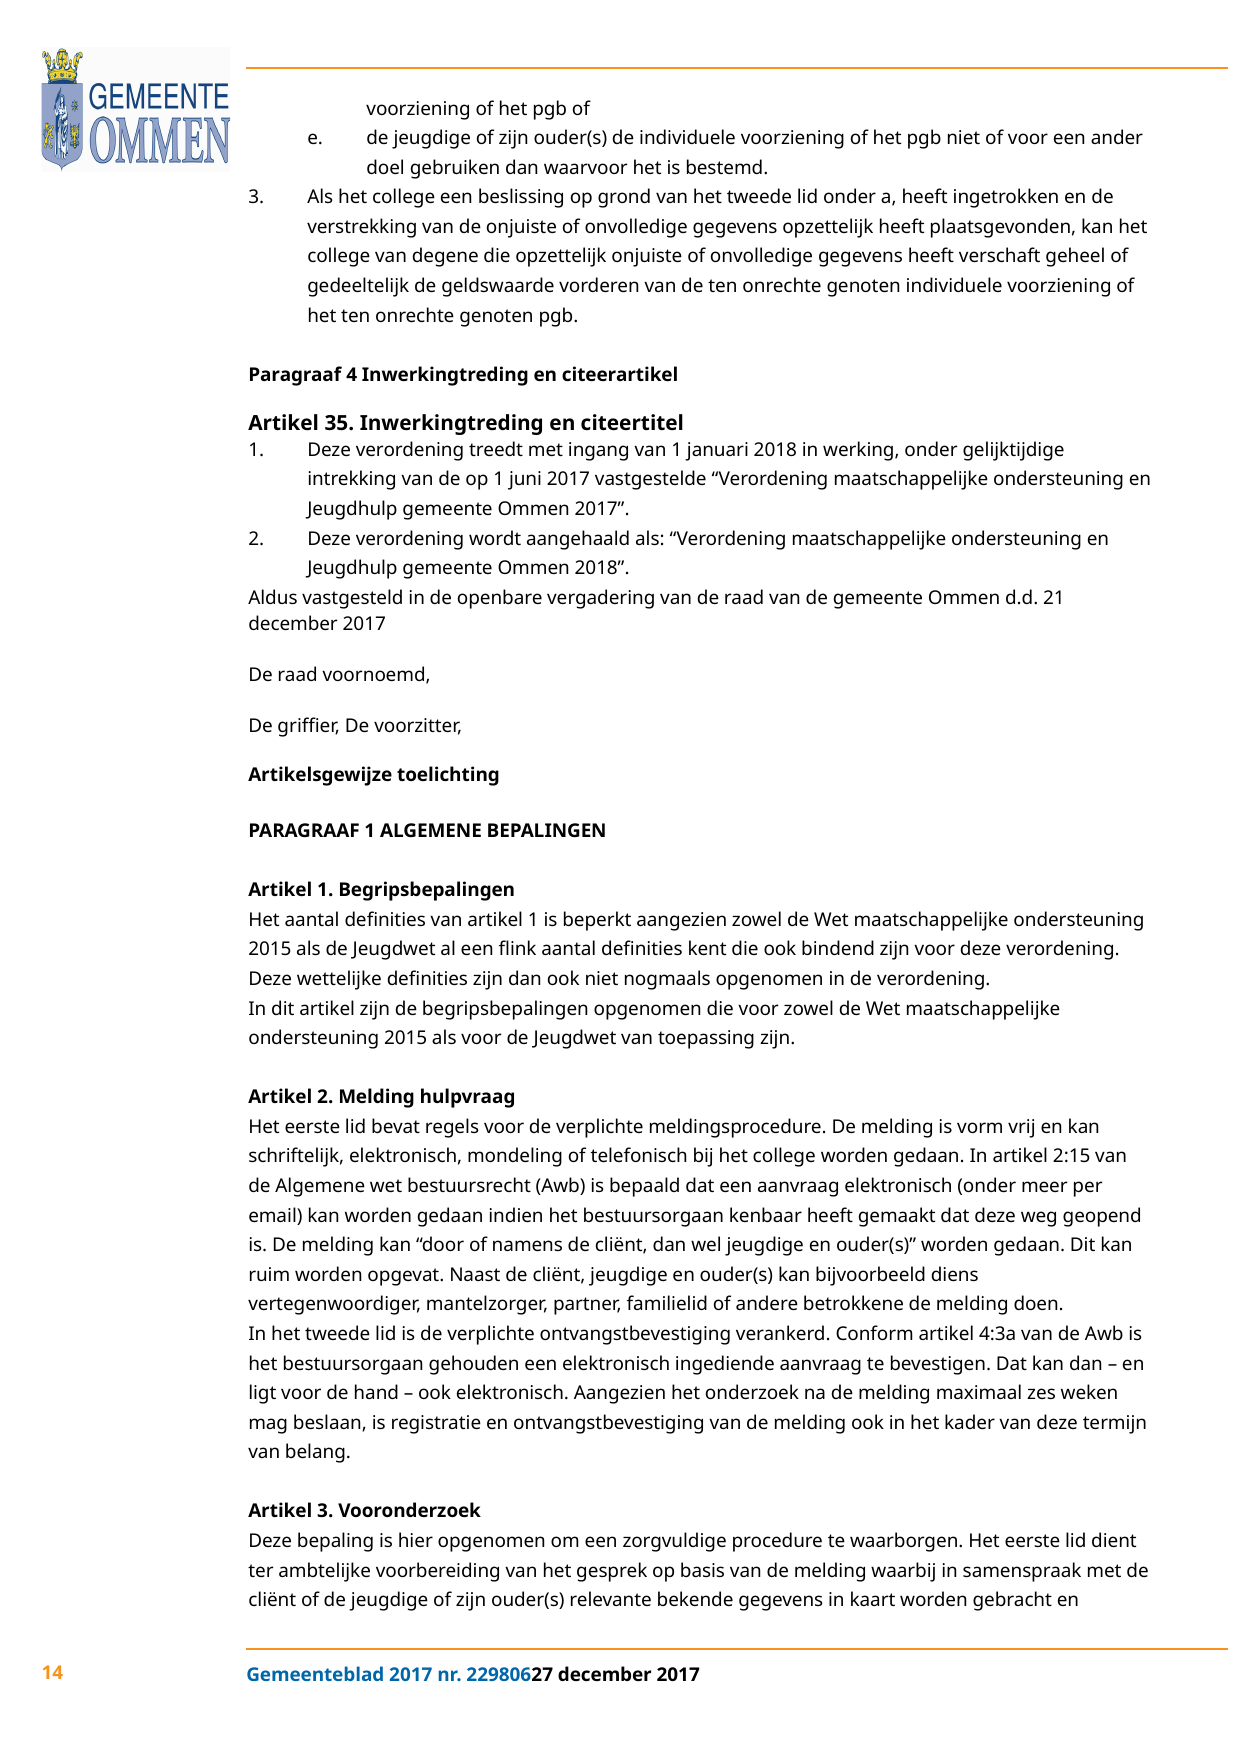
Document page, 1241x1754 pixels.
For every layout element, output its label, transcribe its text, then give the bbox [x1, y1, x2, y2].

text In het tweede lid is de verplichte ontvangstbevestiging verankerd. Conform artikel 4:3a van de Awb is het bestuursorgaan gehouden een elektronisch ingediende aanvraag te bevestigen. Dat kan dan – en ligt voor de hand – ook elektronisch. Aangezien het onderzoek na de melding maximaal zes weken mag beslaan, is registratie en ontvangstbevestiging van de melding ook in het kader van deze termijn van belang. [248, 1320, 1152, 1464]
text Artikel 1. Begripsbepalingen [248, 876, 1152, 902]
list voorziening of het pgb of [307, 95, 1152, 121]
list de jeugdige of zijn ouder(s) de individuele voorziening of het pgb niet of voor een ander doel gebruiken dan waarvoor het is bestemd. [307, 124, 1152, 180]
text Artikel 35. Inwerkingtreding en citeertitel [248, 408, 1152, 436]
list Deze verordening wordt aangehaald als: “Verordening maatschappelijke ondersteuning en Jeugdhulp gemeente Ommen 2018”. [248, 525, 1152, 580]
text Artikelsgewijze toelichting [248, 759, 1152, 788]
picture [41, 47, 231, 172]
text De raad voornoemd, [248, 661, 1152, 687]
text De griffier, De voorzitter, [248, 713, 1152, 738]
text In dit artikel zijn de begripsbepalingen opgenomen die voor zowel de Wet maatschappelijke ondersteuning 2015 als voor de Jeugdwet van toepassing zijn. [248, 995, 1152, 1050]
text Het aantal definities van artikel 1 is beperkt aangezien zowel de Wet maatschappelijke ondersteuning 2015 als de Jeugdwet al een flink aantal definities kent die ook bindend zijn voor deze verordening. Deze wettelijke definities zijn dan ook niet nogmaals opgenomen in de verordening. [248, 906, 1152, 991]
text Deze bepaling is hier opgenomen om een zorgvuldige procedure te waarborgen. Het eerste lid dient ter ambtelijke voorbereiding van het gesprek op basis van de melding waarbij in samenspraak met de cliënt of de jeugdige of zijn ouder(s) relevante bekende gegevens in kaart worden gebracht en [248, 1527, 1152, 1612]
text Paragraaf 4 Inwerkingtreding en citeerartikel [248, 361, 1152, 387]
text Het eerste lid bevat regels voor de verplichte meldingsprocedure. De melding is vorm vrij en kan schriftelijk, elektronisch, mondeling of telefonisch bij het college worden gedaan. In artikel 2:15 van de Algemene wet bestuursrecht (Awb) is bepaald dat een aanvraag elektronisch (onder meer per email) kan worden gedaan indien het bestuursorgaan kenbaar heeft gemaakt dat deze weg geopend is. De melding kan “door of namens de cliënt, dan wel jeugdige en ouder(s)” worden gedaan. Dit kan ruim worden opgevat. Naast de cliënt, jeugdige en ouder(s) kan bijvoorbeeld diens vertegenwoordiger, mantelzorger, partner, familielid of andere betrokkene de melding doen. [248, 1113, 1152, 1316]
text Artikel 2. Melding hulpvraag [248, 1083, 1152, 1109]
text Aldus vastgesteld in de openbare vergadering van de raad van de gemeente Ommen d.d. 21 december 2017 [248, 584, 1152, 635]
list Als het college een beslissing op grond van het tweede lid onder a, heeft ingetrokken en de verstrekking van de onjuiste of onvolledige gegevens opzettelijk heeft plaatsgevonden, kan het college van degene die opzettelijk onjuiste of onvolledige gegevens heeft verschaft geheel of gedeeltelijk de geldswaarde vorderen van de ten onrechte genoten individuele voorziening of het ten onrechte genoten pgb. [248, 183, 1152, 328]
text Artikel 3. Vooronderzoek [248, 1498, 1152, 1523]
text PARAGRAAF 1 ALGEMENE BEPALINGEN [248, 817, 1152, 843]
list Deze verordening treedt met ingang van 1 januari 2018 in werking, onder gelijktijdige intrekking van de op 1 juni 2017 vastgestelde “Verordening maatschappelijke ondersteuning en Jeugdhulp gemeente Ommen 2017”. [248, 436, 1152, 521]
